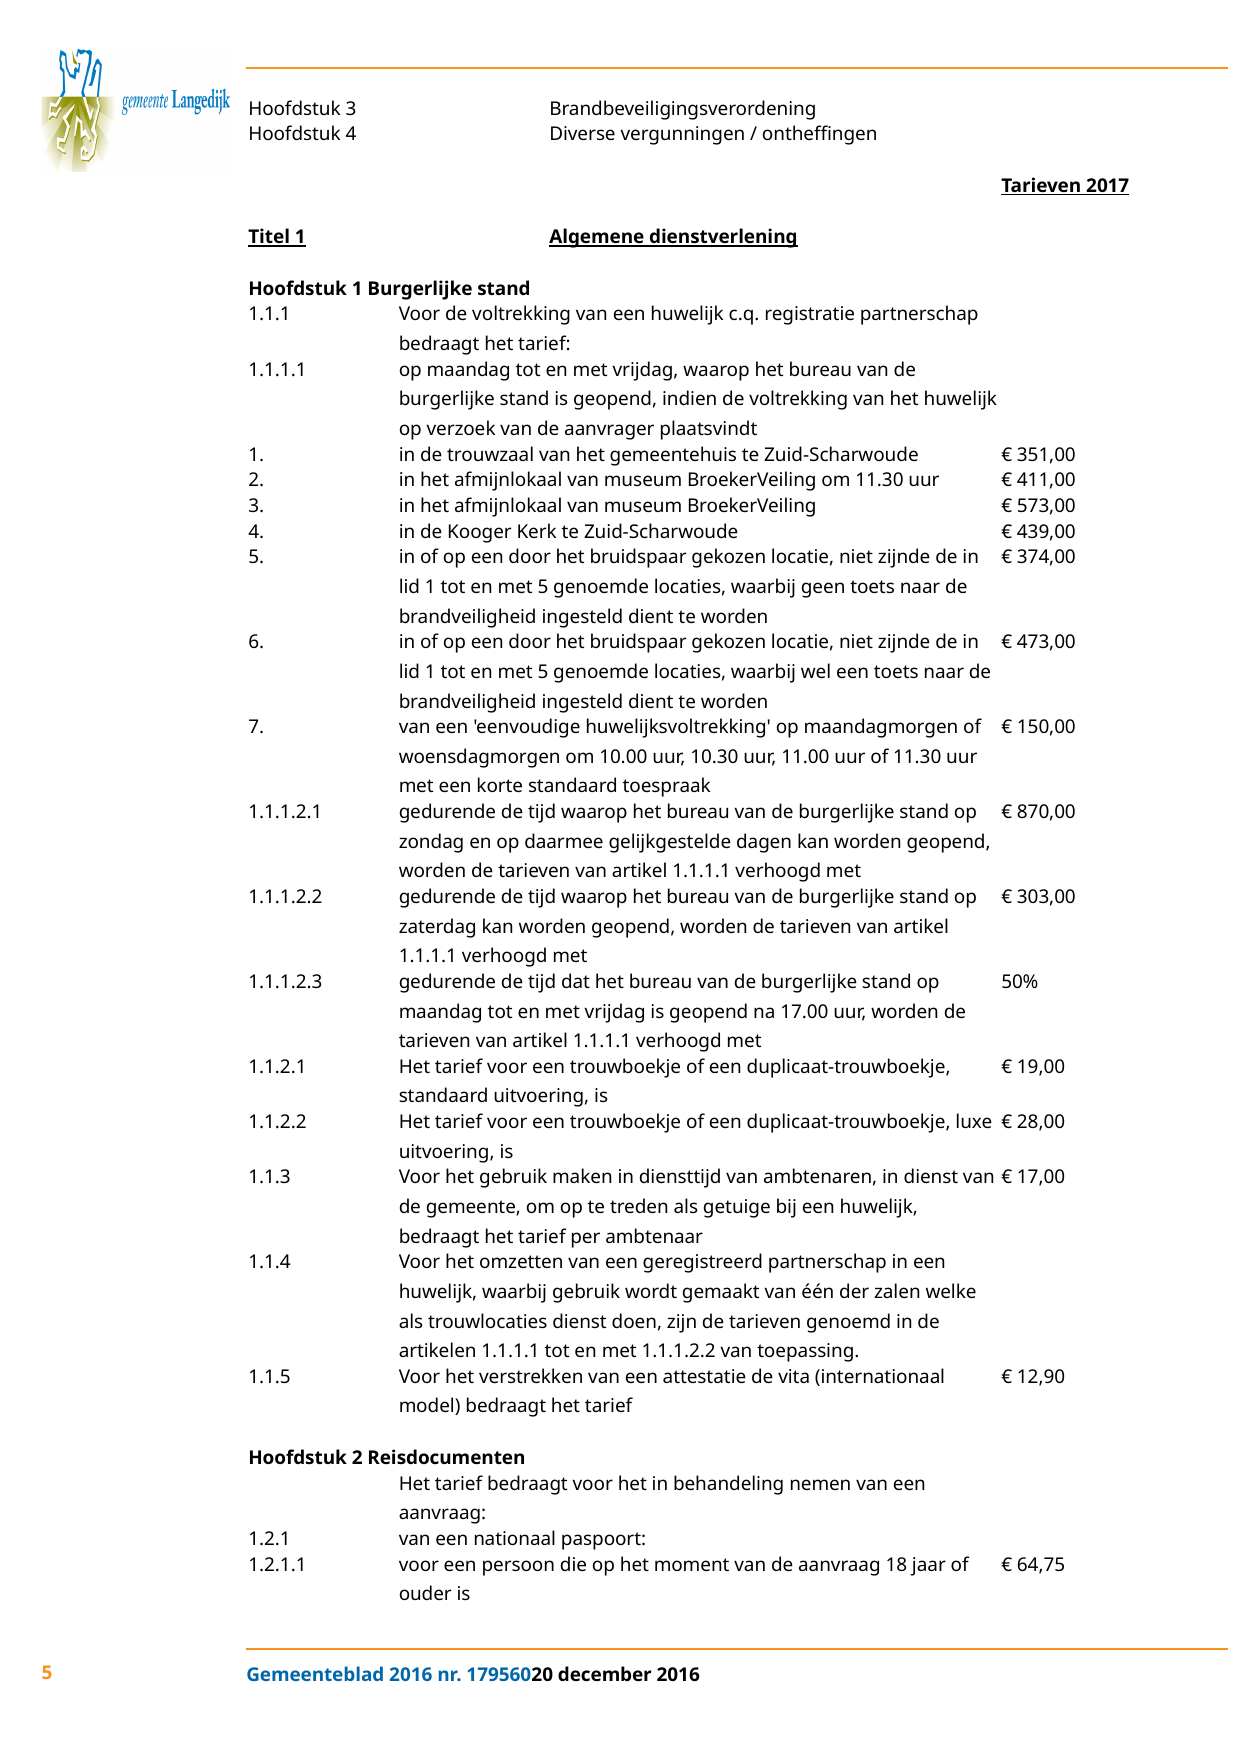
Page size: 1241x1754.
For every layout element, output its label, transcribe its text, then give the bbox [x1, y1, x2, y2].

table_cell € 473,00 [1001, 629, 1152, 713]
table_cell Het tarief voor een trouwboekje of een duplicaat-trouwboekje, standaard uitvoering, is [399, 1053, 1001, 1108]
table_cell € 439,00 [1001, 518, 1152, 544]
table_cell voor een persoon die op het moment van de aanvraag 18 jaar of ouder is [399, 1551, 1001, 1606]
table_cell Diverse vergunningen / ontheffingen [549, 121, 1001, 146]
table_cell op maandag tot en met vrijdag, waarop het bureau van de burgerlijke stand is geopend, indien de voltrekking van het huwelijk op verzoek van de aanvrager plaatsvindt [399, 356, 1001, 441]
table_cell in de trouwzaal van het gemeentehuis te Zuid-Scharwoude [399, 441, 1001, 467]
table_cell Titel 1 [248, 224, 549, 249]
table_cell [1001, 1525, 1152, 1551]
table_cell Voor het omzetten van een geregistreerd partnerschap in een huwelijk, waarbij gebruik wordt gemaakt van één der zalen welke als trouwlocaties dienst doen, zijn de tarieven genoemd in de artikelen 1.1.1.1 tot en met 1.1.1.2.2 van toepassing. [399, 1249, 1001, 1363]
table_cell Voor het verstrekken van een attestatie de vita (internationaal model) bedraagt het tarief [399, 1363, 1001, 1418]
table_cell 6. [248, 629, 398, 713]
table_cell van een nationaal paspoort: [399, 1525, 1001, 1551]
table_cell Hoofdstuk 4 [248, 121, 549, 146]
table_cell [1001, 356, 1152, 441]
table_cell 4. [248, 518, 398, 544]
picture [41, 47, 231, 172]
table_cell € 17,00 [1001, 1164, 1152, 1249]
table_cell 1.1.1.2.3 [248, 968, 398, 1053]
table_cell [1001, 275, 1152, 301]
table_cell [1001, 1444, 1152, 1470]
table_cell € 303,00 [1001, 883, 1152, 968]
table_cell [248, 1419, 398, 1444]
table_cell van een 'eenvoudige huwelijksvoltrekking' op maandagmorgen of woensdagmorgen om 10.00 uur, 10.30 uur, 11.00 uur of 11.30 uur met een korte standaard toespraak [399, 714, 1001, 798]
table_cell [248, 172, 549, 198]
table_cell € 150,00 [1001, 714, 1152, 798]
table_cell [1001, 121, 1152, 146]
table_cell [248, 1470, 398, 1525]
table_cell Hoofdstuk 1 Burgerlijke stand [248, 275, 1001, 301]
table_cell Het tarief bedraagt voor het in behandeling nemen van een aanvraag: [399, 1470, 1001, 1525]
table_cell Voor het gebruik maken in diensttijd van ambtenaren, in dienst van de gemeente, om op te treden als getuige bij een huwelijk, bedraagt het tarief per ambtenaar [399, 1164, 1001, 1249]
table_cell Voor de voltrekking van een huwelijk c.q. registratie partnerschap bedraagt het tarief: [399, 301, 1001, 356]
table_cell 7. [248, 714, 398, 798]
table_cell 1.1.4 [248, 1249, 398, 1363]
table_cell Hoofdstuk 2 Reisdocumenten [248, 1444, 1001, 1470]
table_cell [1001, 1419, 1152, 1444]
table_cell 1.1.1.2.1 [248, 799, 398, 883]
table_cell [1001, 224, 1152, 249]
table_cell [1001, 1470, 1152, 1525]
table_cell 1.2.1.1 [248, 1551, 398, 1606]
table_cell [549, 198, 1001, 223]
table_cell gedurende de tijd waarop het bureau van de burgerlijke stand op zaterdag kan worden geopend, worden de tarieven van artikel 1.1.1.1 verhoogd met [399, 883, 1001, 968]
table_cell € 351,00 [1001, 441, 1152, 467]
table_cell [1001, 198, 1152, 223]
table_cell 1.1.2.2 [248, 1109, 398, 1164]
table_cell [549, 249, 1001, 275]
table_cell 1.2.1 [248, 1525, 398, 1551]
table_cell 1.1.1 [248, 301, 398, 356]
table_cell 5. [248, 544, 398, 629]
table_cell 1.1.5 [248, 1363, 398, 1418]
table_cell € 28,00 [1001, 1109, 1152, 1164]
table_cell in of op een door het bruidspaar gekozen locatie, niet zijnde de in lid 1 tot en met 5 genoemde locaties, waarbij geen toets naar de brandveiligheid ingesteld dient te worden [399, 544, 1001, 629]
table_cell Hoofdstuk 3 [248, 95, 549, 121]
table_cell in of op een door het bruidspaar gekozen locatie, niet zijnde de in lid 1 tot en met 5 genoemde locaties, waarbij wel een toets naar de brandveiligheid ingesteld dient te worden [399, 629, 1001, 713]
table_cell Het tarief voor een trouwboekje of een duplicaat-trouwboekje, luxe uitvoering, is [399, 1109, 1001, 1164]
table_cell 1. [248, 441, 398, 467]
table_cell 2. [248, 467, 398, 492]
table_cell in de Kooger Kerk te Zuid-Scharwoude [399, 518, 1001, 544]
table_cell [248, 198, 549, 223]
table_cell € 411,00 [1001, 467, 1152, 492]
table_cell [1001, 1249, 1152, 1363]
table_cell [1001, 95, 1152, 121]
table_cell [549, 146, 1001, 172]
table_cell [399, 1419, 1001, 1444]
table_cell 3. [248, 492, 398, 518]
table_cell [549, 172, 1001, 198]
table_cell € 870,00 [1001, 799, 1152, 883]
table_cell 1.1.1.2.2 [248, 883, 398, 968]
table_cell [1001, 249, 1152, 275]
table_cell [248, 249, 549, 275]
table_cell [248, 146, 549, 172]
table_cell € 573,00 [1001, 492, 1152, 518]
table_cell in het afmijnlokaal van museum BroekerVeiling [399, 492, 1001, 518]
table_cell 1.1.3 [248, 1164, 398, 1249]
table_cell € 374,00 [1001, 544, 1152, 629]
table_cell Brandbeveiligingsverordening [549, 95, 1001, 121]
table_cell € 19,00 [1001, 1053, 1152, 1108]
table_cell in het afmijnlokaal van museum BroekerVeiling om 11.30 uur [399, 467, 1001, 492]
table_cell [1001, 301, 1152, 356]
table_cell gedurende de tijd dat het bureau van de burgerlijke stand op maandag tot en met vrijdag is geopend na 17.00 uur, worden de tarieven van artikel 1.1.1.1 verhoogd met [399, 968, 1001, 1053]
table_cell Tarieven 2017 [1001, 172, 1152, 198]
table_cell [1001, 146, 1152, 172]
table_cell 1.1.2.1 [248, 1053, 398, 1108]
table_cell € 12,90 [1001, 1363, 1152, 1418]
table_cell € 64,75 [1001, 1551, 1152, 1606]
table_cell gedurende de tijd waarop het bureau van de burgerlijke stand op zondag en op daarmee gelijkgestelde dagen kan worden geopend, worden de tarieven van artikel 1.1.1.1 verhoogd met [399, 799, 1001, 883]
table_cell 50% [1001, 968, 1152, 1053]
table_cell 1.1.1.1 [248, 356, 398, 441]
table_cell Algemene dienstverlening [549, 224, 1001, 249]
